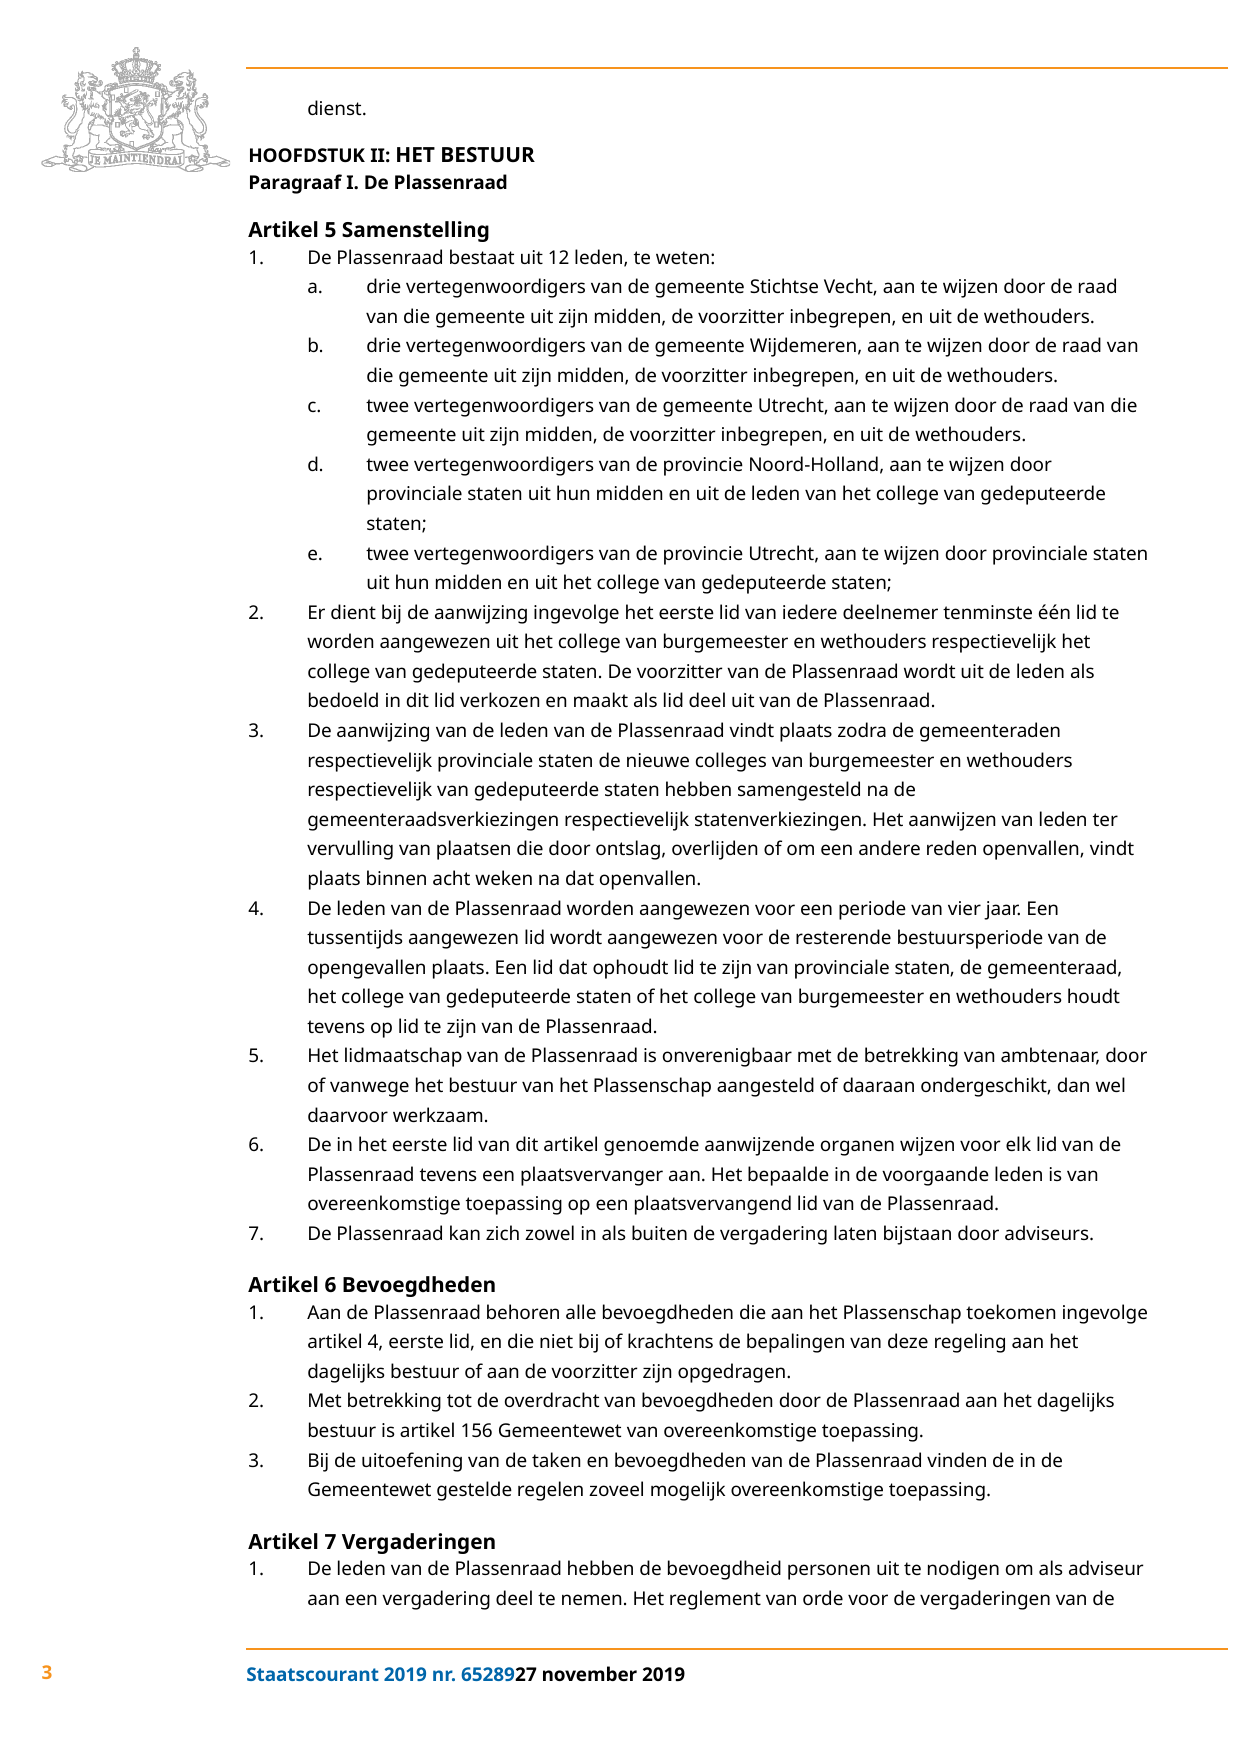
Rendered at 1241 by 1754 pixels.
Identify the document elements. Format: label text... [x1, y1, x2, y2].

text Artikel 6 Bevoegdheden [248, 1271, 1152, 1299]
text Paragraaf I. De Plassenraad [248, 169, 1152, 194]
list De Plassenraad bestaat uit 12 leden, te weten: [248, 244, 1152, 269]
list twee vertegenwoordigers van de gemeente Utrecht, aan te wijzen door de raad van die gemeente uit zijn midden, de voorzitter inbegrepen, en uit de wethouders. [307, 392, 1152, 447]
list De leden van de Plassenraad hebben de bevoegdheid personen uit te nodigen om als adviseur aan een vergadering deel te nemen. Het reglement van orde voor de vergaderingen van de [248, 1555, 1152, 1611]
list Met betrekking tot de overdracht van bevoegdheden door de Plassenraad aan het dagelijks bestuur is artikel 156 Gemeentewet van overeenkomstige toepassing. [248, 1388, 1152, 1443]
list drie vertegenwoordigers van de gemeente Stichtse Vecht, aan te wijzen door de raad van die gemeente uit zijn midden, de voorzitter inbegrepen, en uit de wethouders. [307, 273, 1152, 329]
list dienst. [248, 95, 1152, 121]
list De in het eerste lid van dit artikel genoemde aanwijzende organen wijzen voor elk lid van de Plassenraad tevens een plaatsvervanger aan. Het bepaalde in de voorgaande leden is van overeenkomstige toepassing op een plaatsvervangend lid van de Plassenraad. [248, 1131, 1152, 1216]
list De Plassenraad kan zich zowel in als buiten de vergadering laten bijstaan door adviseurs. [248, 1220, 1152, 1246]
list Bij de uitoefening van de taken en bevoegdheden van de Plassenraad vinden de in de Gemeentewet gestelde regelen zoveel mogelijk overeenkomstige toepassing. [248, 1447, 1152, 1502]
list drie vertegenwoordigers van de gemeente Wijdemeren, aan te wijzen door de raad van die gemeente uit zijn midden, de voorzitter inbegrepen, en uit de wethouders. [307, 333, 1152, 388]
list twee vertegenwoordigers van de provincie Utrecht, aan te wijzen door provinciale staten uit hun midden en uit het college van gedeputeerde staten; [307, 540, 1152, 595]
list Het lidmaatschap van de Plassenraad is onverenigbaar met de betrekking van ambtenaar, door of vanwege het bestuur van het Plassenschap aangesteld of daaraan ondergeschikt, dan wel daarvoor werkzaam. [248, 1043, 1152, 1127]
list De leden van de Plassenraad worden aangewezen voor een periode van vier jaar. Een tussentijds aangewezen lid wordt aangewezen voor de resterende bestuursperiode van de opengevallen plaats. Een lid dat ophoudt lid te zijn van provinciale staten, de gemeenteraad, het college van gedeputeerde staten of het college van burgemeester en wethouders houdt tevens op lid te zijn van de Plassenraad. [248, 895, 1152, 1039]
list Er dient bij de aanwijzing ingevolge het eerste lid van iedere deelnemer tenminste één lid te worden aangewezen uit het college van burgemeester en wethouders respectievelijk het college van gedeputeerde staten. De voorzitter van de Plassenraad wordt uit de leden als bedoeld in dit lid verkozen en maakt als lid deel uit van de Plassenraad. [248, 599, 1152, 713]
list twee vertegenwoordigers van de provincie Noord-Holland, aan te wijzen door provinciale staten uit hun midden en uit de leden van het college van gedeputeerde staten; [307, 451, 1152, 536]
list Aan de Plassenraad behoren alle bevoegdheden die aan het Plassenschap toekomen ingevolge artikel 4, eerste lid, en die niet bij of krachtens de bepalingen van deze regeling aan het dagelijks bestuur of aan de voorzitter zijn opgedragen. [248, 1299, 1152, 1384]
text Artikel 5 Samenstelling [248, 215, 1152, 244]
list De aanwijzing van de leden van de Plassenraad vindt plaats zodra de gemeenteraden respectievelijk provinciale staten de nieuwe colleges van burgemeester en wethouders respectievelijk van gedeputeerde staten hebben samengesteld na de gemeenteraadsverkiezingen respectievelijk statenverkiezingen. Het aanwijzen van leden ter vervulling van plaatsen die door ontslag, overlijden of om een andere reden openvallen, vindt plaats binnen acht weken na dat openvallen. [248, 717, 1152, 891]
text HOOFDSTUK II: HET BESTUUR [248, 140, 1152, 169]
picture [41, 47, 231, 172]
text Artikel 7 Vergaderingen [248, 1527, 1152, 1555]
